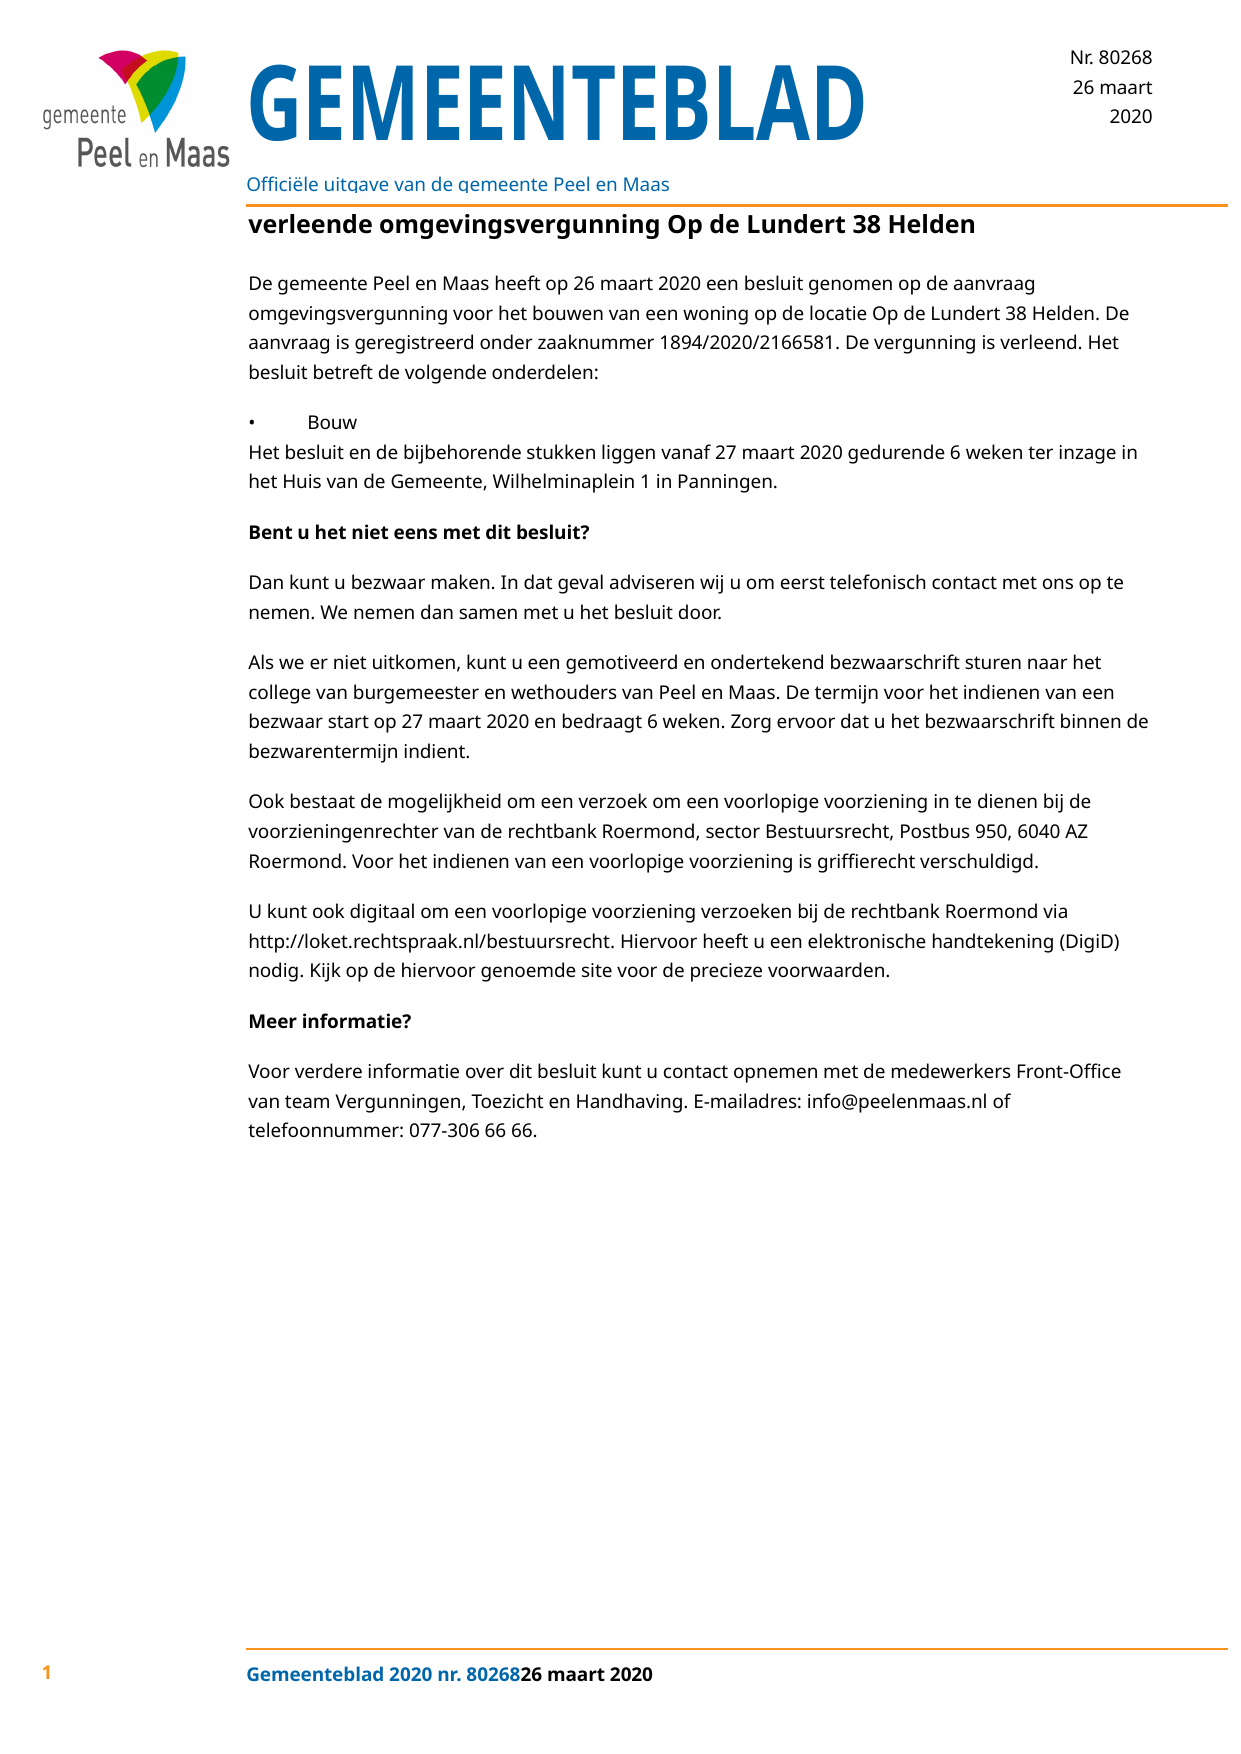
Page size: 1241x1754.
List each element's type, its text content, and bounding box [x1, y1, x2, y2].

text U kunt ook digitaal om een voorlopige voorziening verzoeken bij de rechtbank Roermond via http://loket.rechtspraak.nl/bestuursrecht. Hiervoor heeft u een elektronische handtekening (DigiD) nodig. Kijk op de hiervoor genoemde site voor de precieze voorwaarden. [248, 898, 1152, 983]
list Bouw [248, 409, 1152, 435]
text Meer informatie? [248, 1008, 1152, 1033]
text Bent u het niet eens met dit besluit? [248, 519, 1152, 545]
text Het besluit en de bijbehorende stukken liggen vanaf 27 maart 2020 gedurende 6 weken ter inzage in het Huis van de Gemeente, Wilhelminaplein 1 in Panningen. [248, 439, 1152, 494]
text Dan kunt u bezwaar maken. In dat geval adviseren wij u om eerst telefonisch contact met ons op te nemen. We nemen dan samen met u het besluit door. [248, 569, 1152, 625]
text verleende omgevingsvergunning Op de Lundert 38 Helden [248, 207, 1152, 241]
text De gemeente Peel en Maas heeft op 26 maart 2020 een besluit genomen op de aanvraag omgevingsvergunning voor het bouwen van een woning op de locatie Op de Lundert 38 Helden. De aanvraag is geregistreerd onder zaaknummer 1894/2020/2166581. De vergunning is verleend. Het besluit betreft de volgende onderdelen: [248, 270, 1152, 385]
picture [41, 47, 231, 172]
text Als we er niet uitkomen, kunt u een gemotiveerd en ondertekend bezwaarschrift sturen naar het college van burgemeester en wethouders van Peel en Maas. De termijn voor het indienen van een bezwaar start op 27 maart 2020 en bedraagt 6 weken. Zorg ervoor dat u het bezwaarschrift binnen de bezwarentermijn indient. [248, 649, 1152, 764]
text Voor verdere informatie over dit besluit kunt u contact opnemen met de medewerkers Front-Office van team Vergunningen, Toezicht en Handhaving. E-mailadres: info@peelenmaas.nl of telefoonnummer: 077-306 66 66. [248, 1058, 1152, 1143]
text Ook bestaat de mogelijkheid om een verzoek om een voorlopige voorziening in te dienen bij de voorzieningenrechter van de rechtbank Roermond, sector Bestuursrecht, Postbus 950, 6040 AZ Roermond. Voor het indienen van een voorlopige voorziening is griffierecht verschuldigd. [248, 789, 1152, 873]
